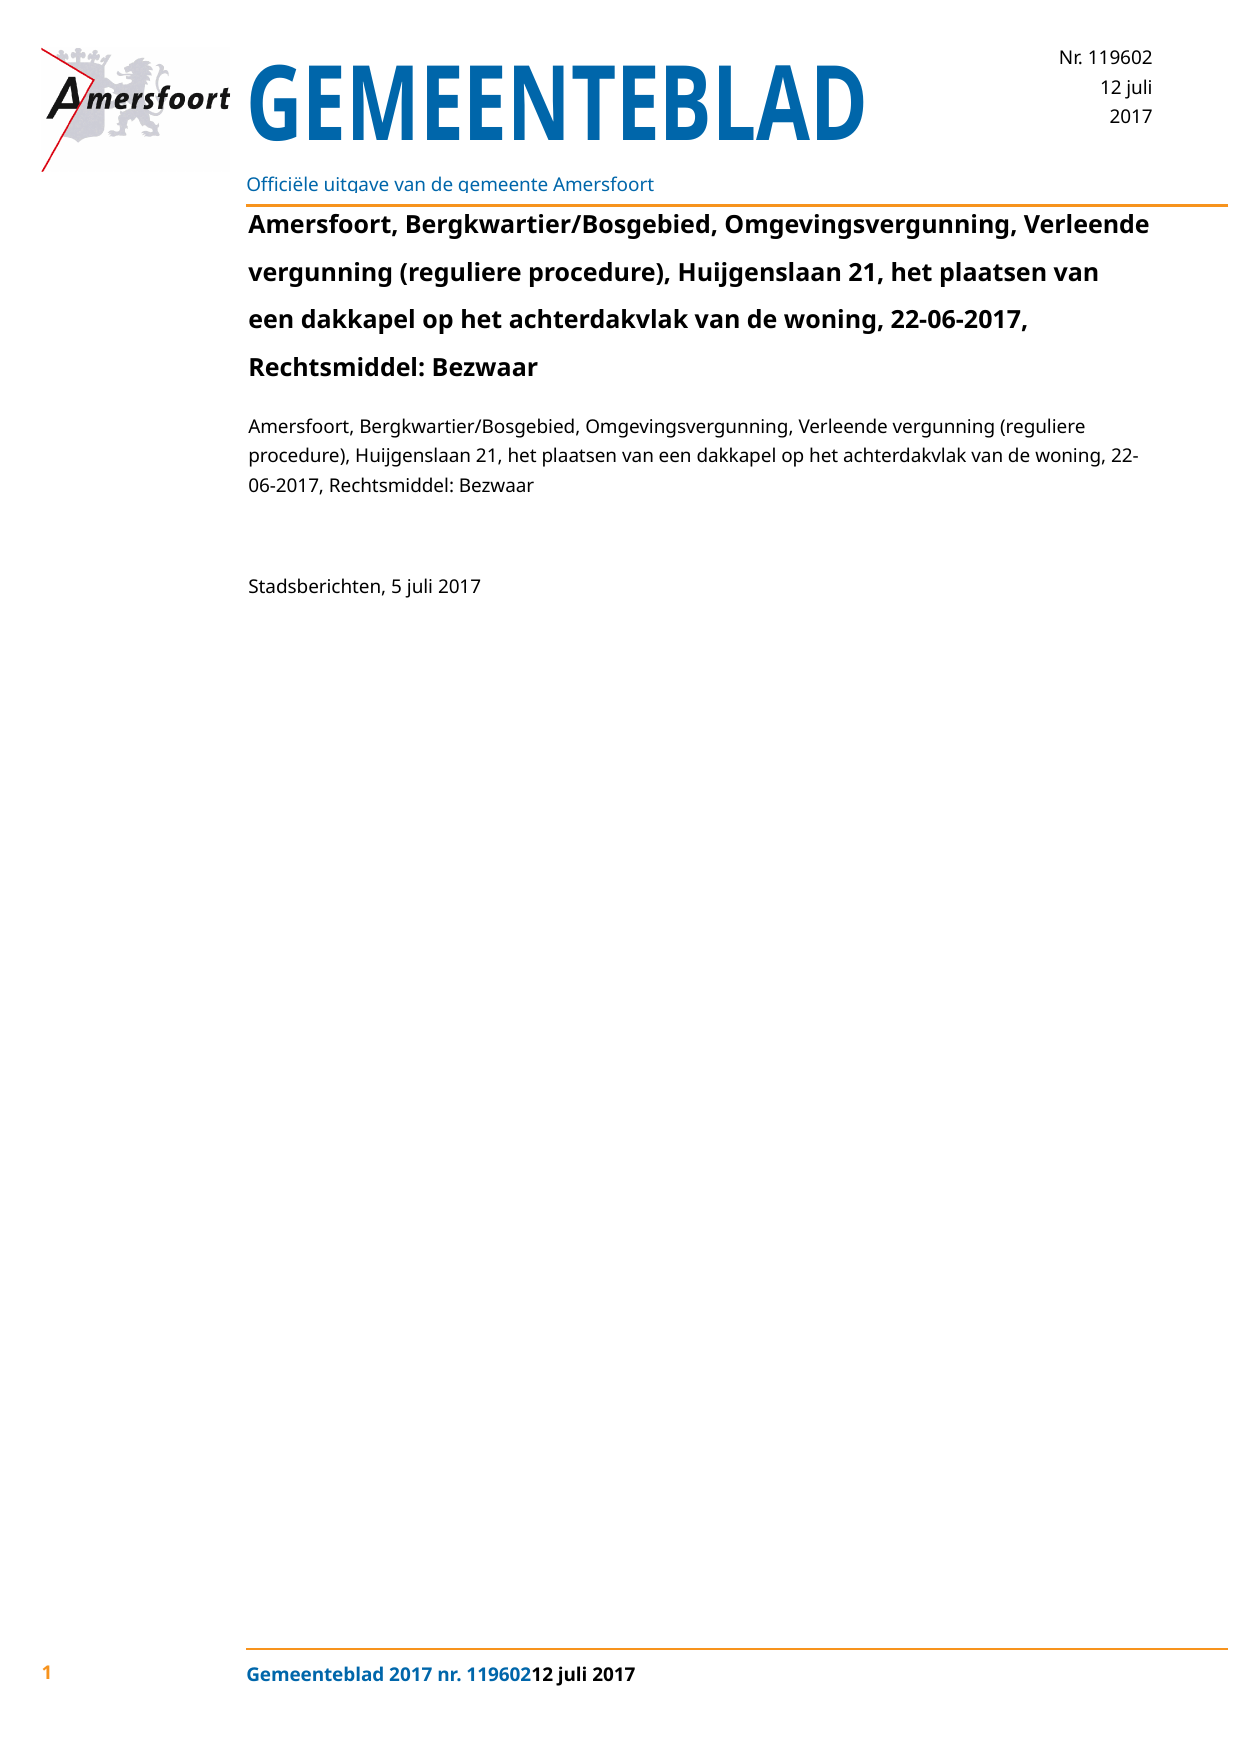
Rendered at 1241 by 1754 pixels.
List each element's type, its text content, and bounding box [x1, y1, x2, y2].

picture [41, 47, 231, 172]
text Stadsberichten, 5 juli 2017 [248, 573, 1152, 599]
text Amersfoort, Bergkwartier/Bosgebied, Omgevingsvergunning, Verleende vergunning (reguliere procedure), Huijgenslaan 21, het plaatsen van een dakkapel op het achterdakvlak van de woning, 22-06-2017, Rechtsmiddel: Bezwaar [248, 413, 1152, 498]
text Amersfoort, Bergkwartier/Bosgebied, Omgevingsvergunning, Verleende vergunning (reguliere procedure), Huijgenslaan 21, het plaatsen van een dakkapel op het achterdakvlak van de woning, 22-06-2017, Rechtsmiddel: Bezwaar [248, 207, 1152, 384]
